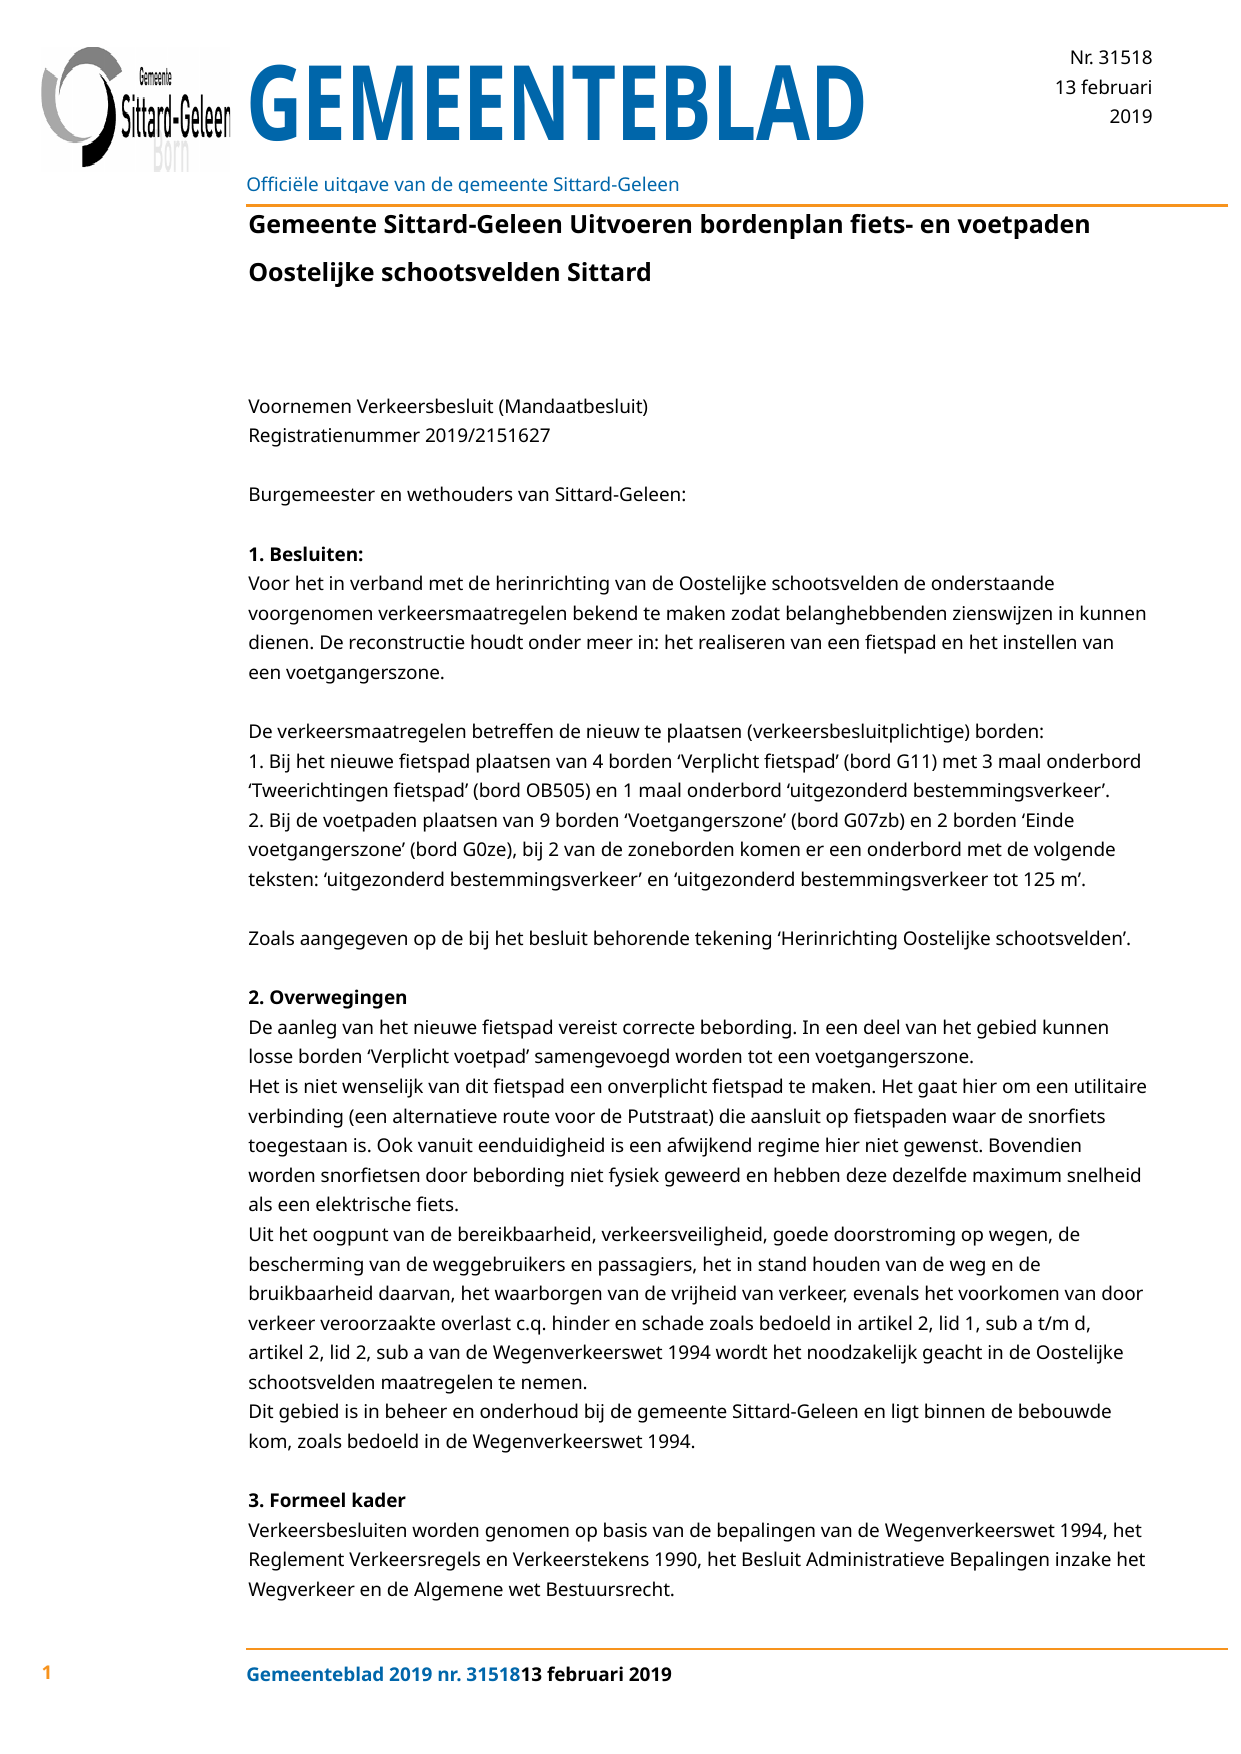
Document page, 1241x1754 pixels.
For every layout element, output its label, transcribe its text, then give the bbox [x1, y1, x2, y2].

text Burgemeester en wethouders van Sittard-Geleen: [248, 482, 1152, 507]
text 2. Bij de voetpaden plaatsen van 9 borden ‘Voetgangerszone’ (bord G07zb) en 2 borden ‘Einde voetgangerszone’ (bord G0ze), bij 2 van de zoneborden komen er een onderbord met de volgende teksten: ‘uitgezonderd bestemmingsverkeer’ en ‘uitgezonderd bestemmingsverkeer tot 125 m’. [248, 807, 1152, 892]
text 1. Bij het nieuwe fietspad plaatsen van 4 borden ‘Verplicht fietspad’ (bord G11) met 3 maal onderbord ‘Tweerichtingen fietspad’ (bord OB505) en 1 maal onderbord ‘uitgezonderd bestemmingsverkeer’. [248, 748, 1152, 803]
text Registratienummer 2019/2151627 [248, 422, 1152, 448]
text Voornemen Verkeersbesluit (Mandaatbesluit) [248, 393, 1152, 419]
text De verkeersmaatregelen betreffen de nieuw te plaatsen (verkeersbesluitplichtige) borden: [248, 718, 1152, 744]
text De aanleg van het nieuwe fietspad vereist correcte bebording. In een deel van het gebied kunnen losse borden ‘Verplicht voetpad’ samengevoegd worden tot een voetgangerszone. [248, 1014, 1152, 1069]
text Verkeersbesluiten worden genomen op basis van de bepalingen van de Wegenverkeerswet 1994, het Reglement Verkeersregels en Verkeerstekens 1990, het Besluit Administratieve Bepalingen inzake het Wegverkeer en de Algemene wet Bestuursrecht. [248, 1517, 1152, 1602]
text Dit gebied is in beheer en onderhoud bij de gemeente Sittard-Geleen en ligt binnen de bebouwde kom, zoals bedoeld in de Wegenverkeerswet 1994. [248, 1399, 1152, 1454]
text Voor het in verband met de herinrichting van de Oostelijke schootsvelden de onderstaande voorgenomen verkeersmaatregelen bekend te maken zodat belanghebbenden zienswijzen in kunnen dienen. De reconstructie houdt onder meer in: het realiseren van een fietspad en het instellen van een voetgangerszone. [248, 570, 1152, 685]
text Gemeente Sittard-Geleen Uitvoeren bordenplan fiets- en voetpaden Oostelijke schootsvelden Sittard [248, 207, 1152, 288]
text Zoals aangegeven op de bij het besluit behorende tekening ‘Herinrichting Oostelijke schootsvelden’. [248, 925, 1152, 951]
picture [41, 47, 231, 172]
text 2. Overwegingen [248, 984, 1152, 1010]
text Uit het oogpunt van de bereikbaarheid, verkeersveiligheid, goede doorstroming op wegen, de bescherming van de weggebruikers en passagiers, het in stand houden van de weg en de bruikbaarheid daarvan, het waarborgen van de vrijheid van verkeer, evenals het voorkomen van door verkeer veroorzaakte overlast c.q. hinder en schade zoals bedoeld in artikel 2, lid 1, sub a t/m d, artikel 2, lid 2, sub a van de Wegenverkeerswet 1994 wordt het noodzakelijk geacht in de Oostelijke schootsvelden maatregelen te nemen. [248, 1221, 1152, 1395]
text Het is niet wenselijk van dit fietspad een onverplicht fietspad te maken. Het gaat hier om een utilitaire verbinding (een alternatieve route voor de Putstraat) die aansluit op fietspaden waar de snorfiets toegestaan is. Ook vanuit eenduidigheid is een afwijkend regime hier niet gewenst. Bovendien worden snorfietsen door bebording niet fysiek geweerd en hebben deze dezelfde maximum snelheid als een elektrische fiets. [248, 1073, 1152, 1217]
text 3. Formeel kader [248, 1487, 1152, 1513]
text 1. Besluiten: [248, 541, 1152, 567]
